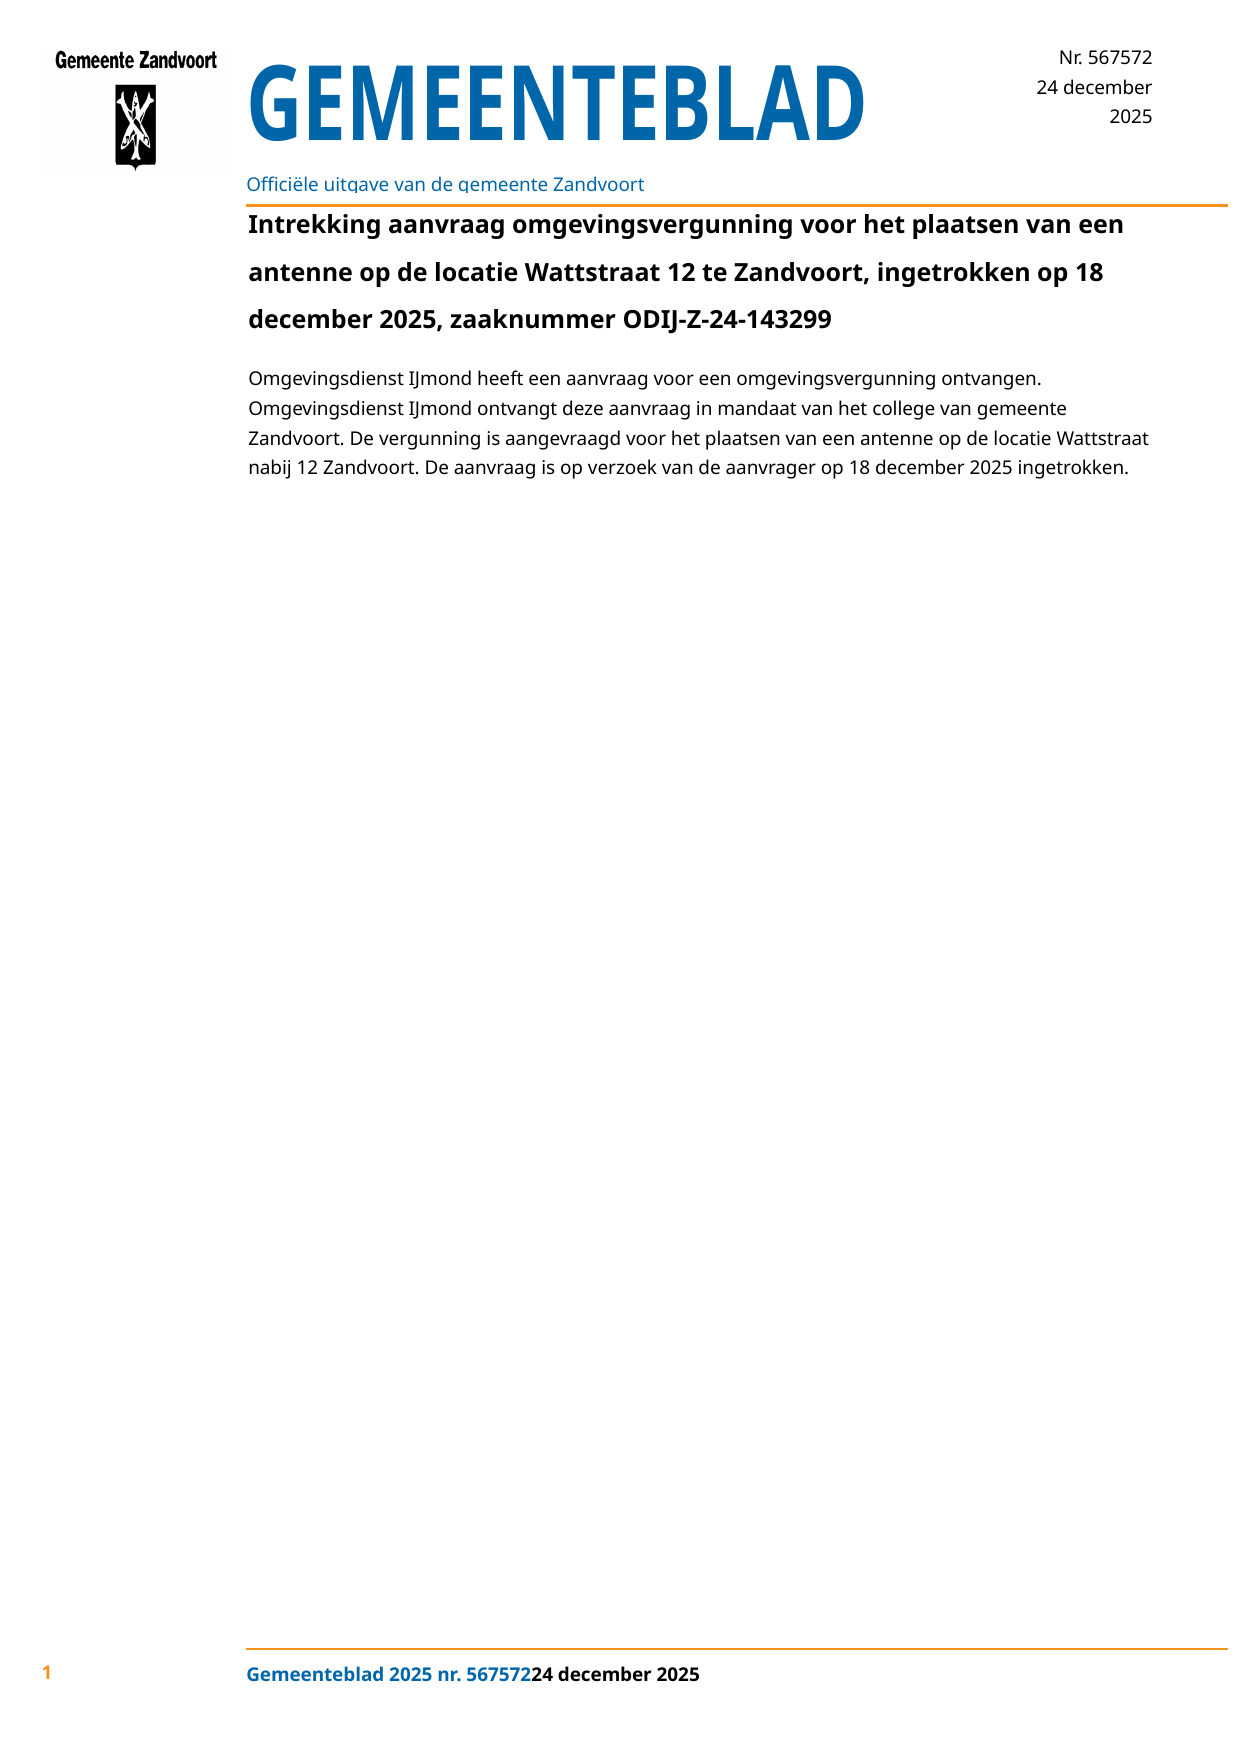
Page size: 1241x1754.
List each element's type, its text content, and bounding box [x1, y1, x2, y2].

text Omgevingsdienst IJmond heeft een aanvraag voor een omgevingsvergunning ontvangen. Omgevingsdienst IJmond ontvangt deze aanvraag in mandaat van het college van gemeente Zandvoort. De vergunning is aangevraagd voor het plaatsen van een antenne op de locatie Wattstraat nabij 12 Zandvoort. De aanvraag is op verzoek van de aanvrager op 18 december 2025 ingetrokken. [248, 366, 1152, 480]
text Intrekking aanvraag omgevingsvergunning voor het plaatsen van een antenne op de locatie Wattstraat 12 te Zandvoort, ingetrokken op 18 december 2025, zaaknummer ODIJ-Z-24-143299 [248, 207, 1152, 336]
picture [41, 47, 231, 172]
